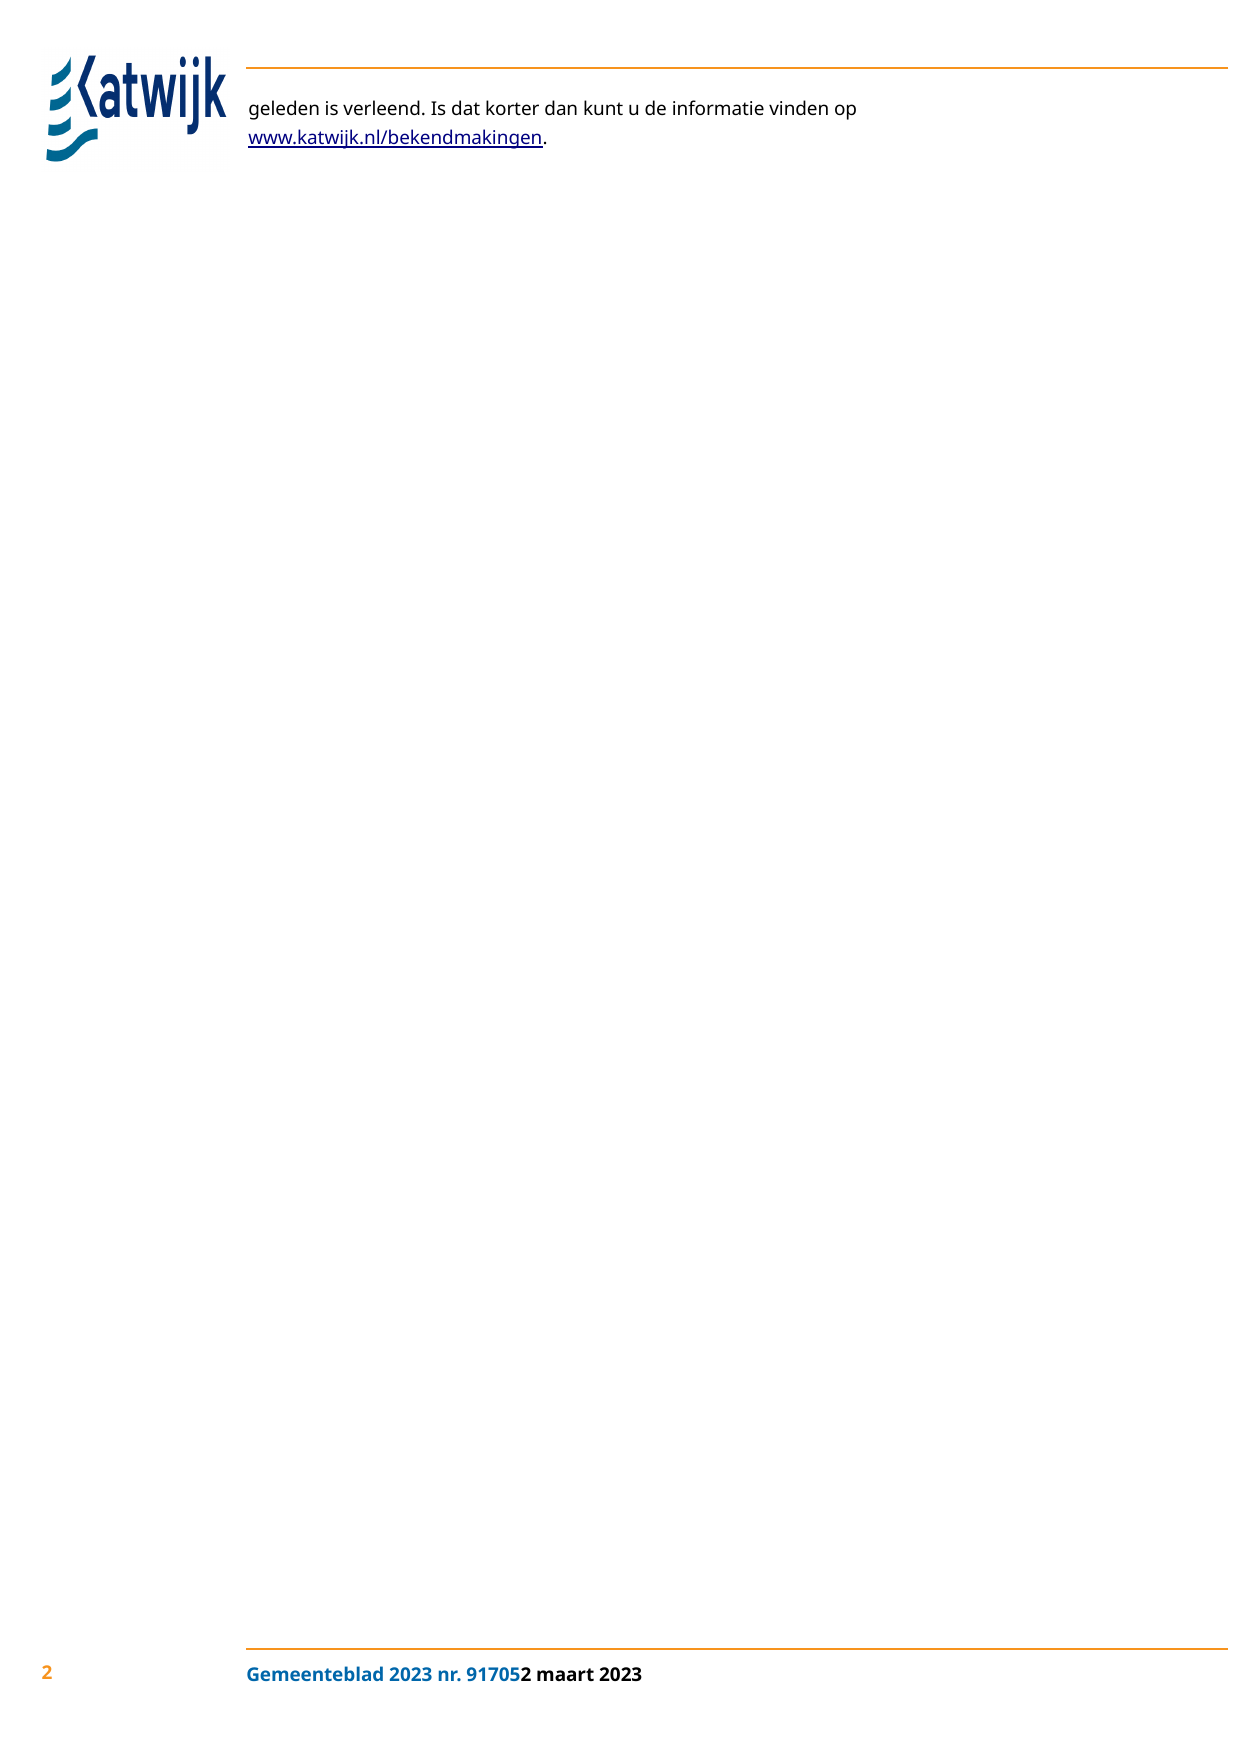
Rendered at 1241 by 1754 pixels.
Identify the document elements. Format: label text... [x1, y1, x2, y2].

text geleden is verleend. Is dat korter dan kunt u de informatie vinden op www.katwijk.nl/bekendmakingen. [248, 95, 1152, 150]
picture [41, 47, 231, 172]
